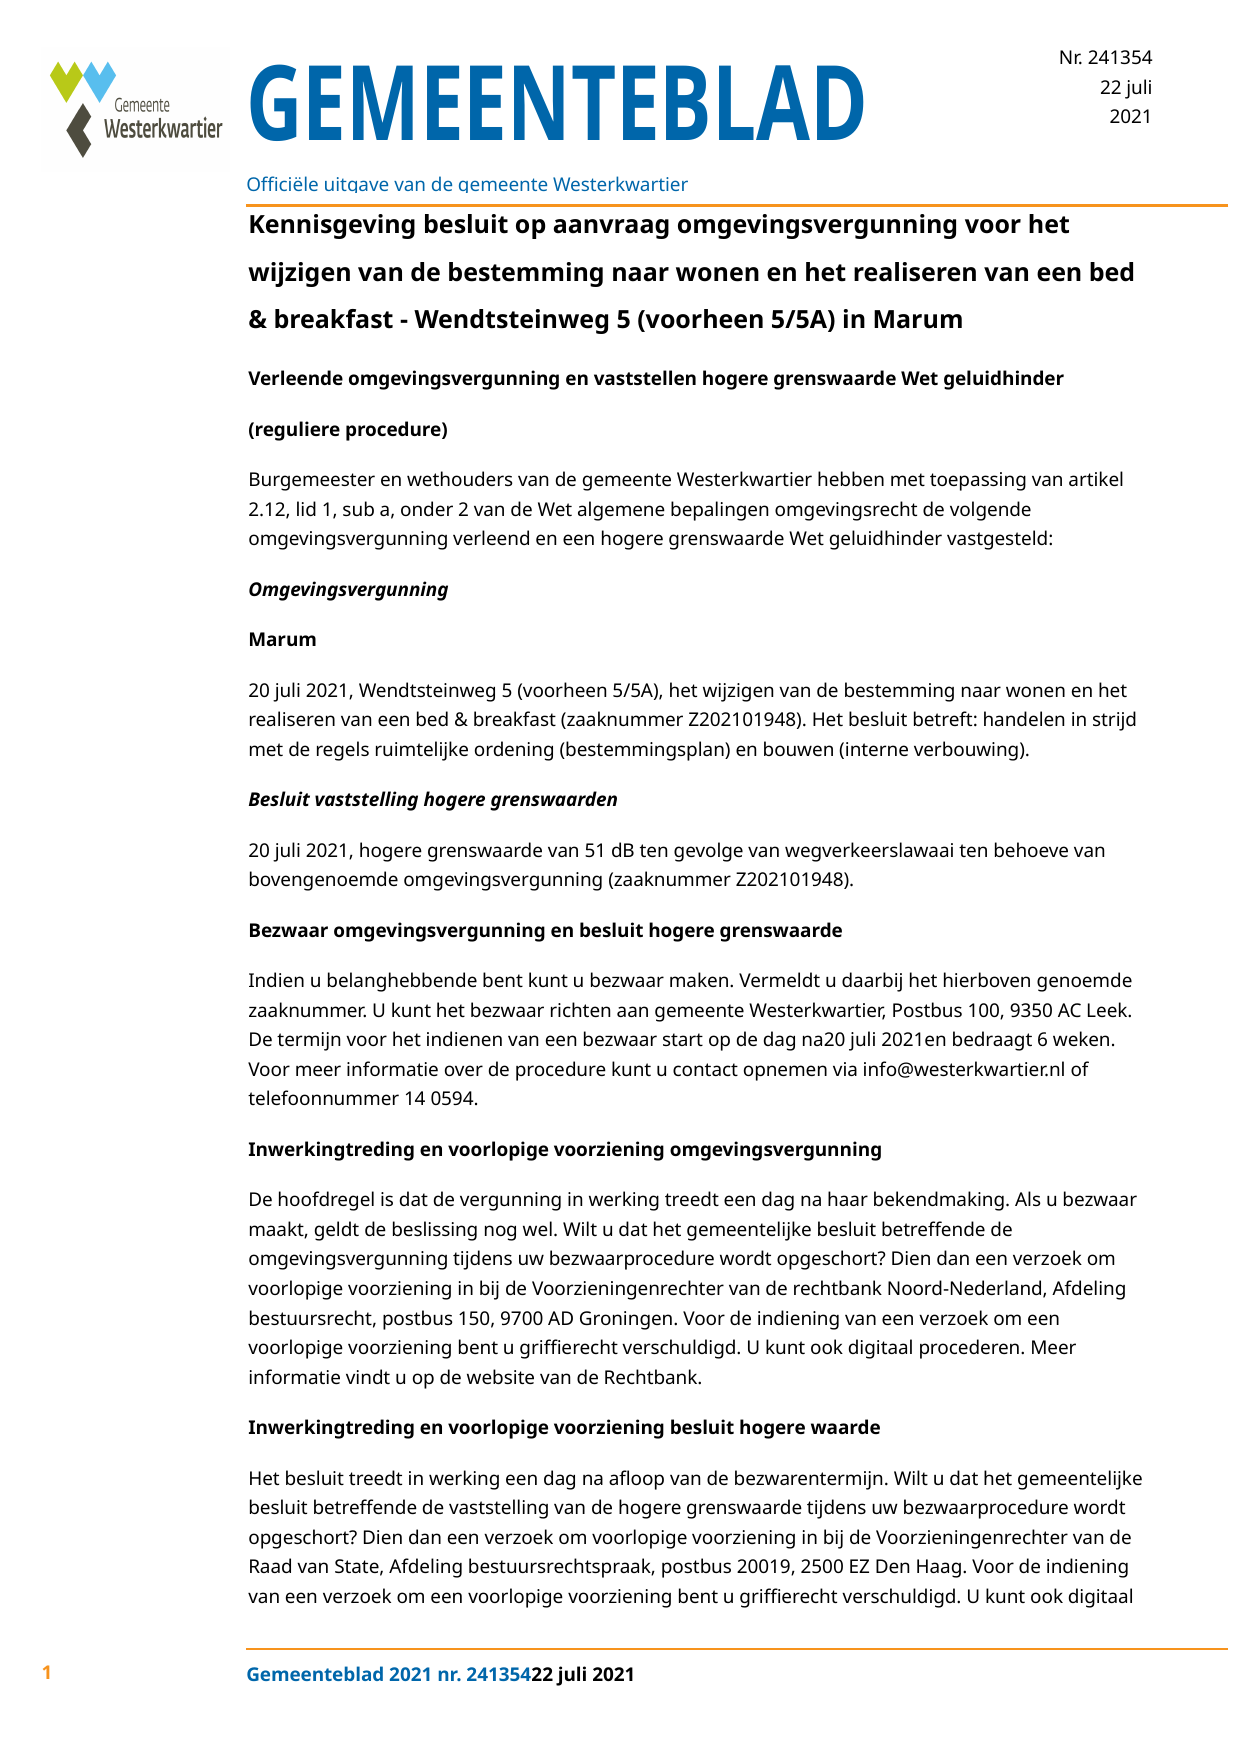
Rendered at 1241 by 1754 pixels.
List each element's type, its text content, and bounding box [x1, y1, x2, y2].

text Burgemeester en wethouders van de gemeente Westerkwartier hebben met toepassing van artikel 2.12, lid 1, sub a, onder 2 van de Wet algemene bepalingen omgevingsrecht de volgende omgevingsvergunning verleend en een hogere grenswaarde Wet geluidhinder vastgesteld: [248, 466, 1152, 551]
text 20 juli 2021, Wendtsteinweg 5 (voorheen 5/5A), het wijzigen van de bestemming naar wonen en het realiseren van een bed & breakfast (zaaknummer Z202101948). Het besluit betreft: handelen in strijd met de regels ruimtelijke ordening (bestemmingsplan) en bouwen (interne verbouwing). [248, 677, 1152, 762]
text Het besluit treedt in werking een dag na afloop van de bezwarentermijn. Wilt u dat het gemeentelijke besluit betreffende de vaststelling van de hogere grenswaarde tijdens uw bezwaarprocedure wordt opgeschort? Dien dan een verzoek om voorlopige voorziening in bij de Voorzieningenrechter van de Raad van State, Afdeling bestuursrechtspraak, postbus 20019, 2500 EZ Den Haag. Voor de indiening van een verzoek om een voorlopige voorziening bent u griffierecht verschuldigd. U kunt ook digitaal [248, 1465, 1152, 1609]
text Bezwaar omgevingsvergunning en besluit hogere grenswaarde [248, 917, 1152, 942]
text Inwerkingtreding en voorlopige voorziening omgevingsvergunning [248, 1136, 1152, 1162]
text Marum [248, 626, 1152, 652]
text 20 juli 2021, hogere grenswaarde van 51 dB ten gevolge van wegverkeerslawaai ten behoeve van bovengenoemde omgevingsvergunning (zaaknummer Z202101948). [248, 837, 1152, 892]
text De hoofdregel is dat de vergunning in werking treedt een dag na haar bekendmaking. Als u bezwaar maakt, geldt de beslissing nog wel. Wilt u dat het gemeentelijke besluit betreffende de omgevingsvergunning tijdens uw bezwaarprocedure wordt opgeschort? Dien dan een verzoek om voorlopige voorziening in bij de Voorzieningenrechter van de rechtbank Noord-Nederland, Afdeling bestuursrecht, postbus 150, 9700 AD Groningen. Voor de indiening van een verzoek om een voorlopige voorziening bent u griffierecht verschuldigd. U kunt ook digitaal procederen. Meer informatie vindt u op de website van de Rechtbank. [248, 1186, 1152, 1389]
text Indien u belanghebbende bent kunt u bezwaar maken. Vermeldt u daarbij het hierboven genoemde zaaknummer. U kunt het bezwaar richten aan gemeente Westerkwartier, Postbus 100, 9350 AC Leek. De termijn voor het indienen van een bezwaar start op de dag na20 juli 2021en bedraagt 6 weken. Voor meer informatie over de procedure kunt u contact opnemen via info@westerkwartier.nl of telefoonnummer 14 0594. [248, 967, 1152, 1111]
text Omgevingsvergunning [248, 576, 1152, 602]
text Kennisgeving besluit op aanvraag omgevingsvergunning voor het wijzigen van de bestemming naar wonen en het realiseren van een bed & breakfast - Wendtsteinweg 5 (voorheen 5/5A) in Marum [248, 207, 1152, 336]
text (reguliere procedure) [248, 416, 1152, 442]
text Besluit vaststelling hogere grenswaarden [248, 786, 1152, 812]
text Inwerkingtreding en voorlopige voorziening besluit hogere waarde [248, 1414, 1152, 1440]
text Verleende omgevingsvergunning en vaststellen hogere grenswaarde Wet geluidhinder [248, 366, 1152, 391]
picture [41, 47, 231, 172]
